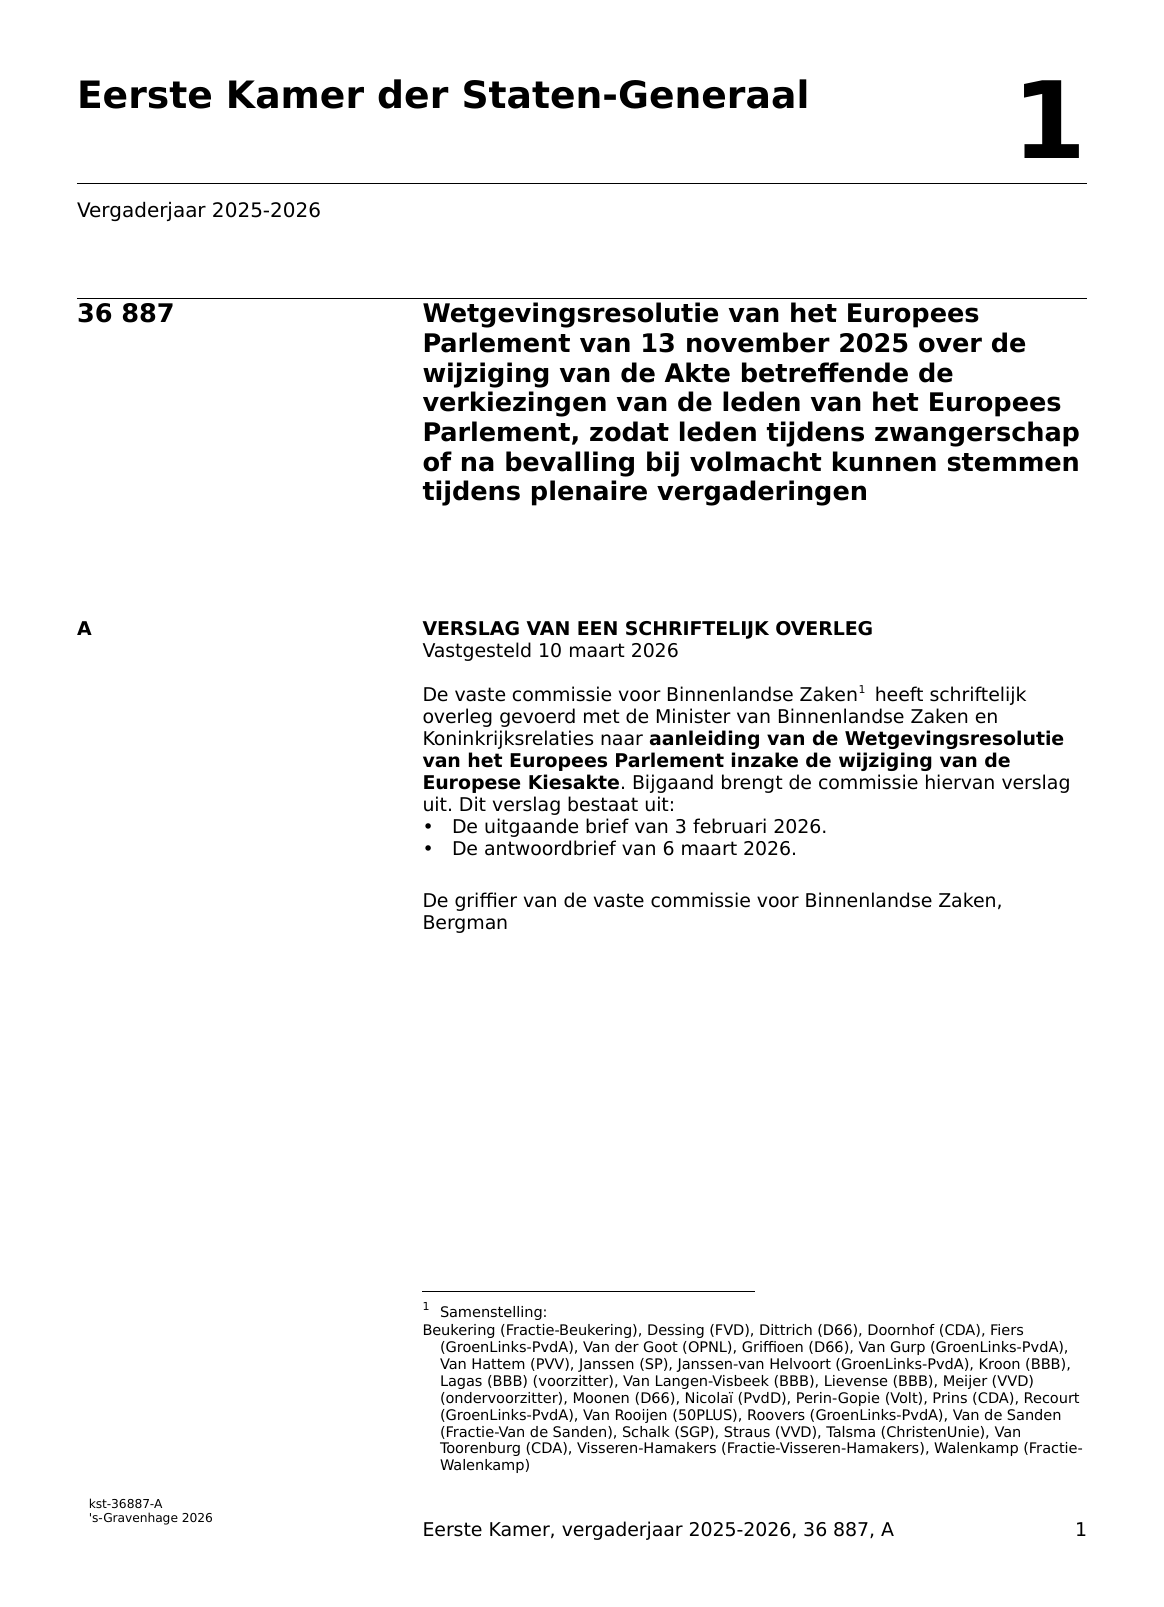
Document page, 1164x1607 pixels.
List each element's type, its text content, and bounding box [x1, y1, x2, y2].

table_header Eerste Kamer der Staten-Generaal [77, 59, 886, 183]
text De griffier van de vaste commissie voor Binnenlandse Zaken, Bergman [422, 890, 1087, 934]
text 's-Gravenhage 2026 [88, 1511, 323, 1525]
table_cell Vergaderjaar 2025-2026 [77, 184, 1087, 298]
text Samenstelling: [422, 1300, 1087, 1322]
text • De uitgaande brief van 3 februari 2026. [422, 816, 1087, 838]
subtitle A VERSLAG VAN EEN SCHRIFTELIJK OVERLEG [77, 618, 1087, 640]
text Beukering (Fractie-Beukering), Dessing (FVD), Dittrich (D66), Doornhof (CDA), Fiers (GroenLinks-PvdA), Van der Goot (OPNL), Griffioen (D66), Van Gurp (GroenLinks-PvdA), Van Hattem (PVV), Janssen (SP), Janssen-van Helvoort (GroenLinks-PvdA), Kroon (BBB), Lagas (BBB) (voorzitter), Van Langen-Visbeek (BBB), Lievense (BBB), Meijer (VVD) (ondervoorzitter), Moonen (D66), Nicolaï (PvdD), Perin-Gopie (Volt), Prins (CDA), Recourt (GroenLinks-PvdA), Van Rooijen (50PLUS), Roovers (GroenLinks-PvdA), Van de Sanden (Fractie-Van de Sanden), Schalk (SGP), Straus (VVD), Talsma (ChristenUnie), Van Toorenburg (CDA), Visseren-Hamakers (Fractie-Visseren-Hamakers), Walenkamp (Fractie-Walenkamp) [422, 1322, 1087, 1474]
text kst-36887-A [88, 1497, 323, 1511]
text De vaste commissie voor Binnenlandse Zaken heeft schriftelijk overleg gevoerd met de Minister van Binnenlandse Zaken en Koninkrijksrelaties naar aanleiding van de Wetgevingsresolutie van het Europees Parlement inzake de wijziging van de Europese Kiesakte. Bijgaand brengt de commissie hiervan verslag uit. Dit verslag bestaat uit: [422, 684, 1087, 816]
text • De antwoordbrief van 6 maart 2026. [422, 838, 1087, 860]
subtitle 36 887 Wetgevingsresolutie van het Europees Parlement van 13 november 2025 over de wijziging van de Akte betreffende de verkiezingen van de leden van het Europees Parlement, zodat leden tijdens zwangerschap of na bevalling bij volmacht kunnen stemmen tijdens plenaire vergaderingen [77, 299, 1087, 507]
table_header 1 [886, 59, 1087, 183]
text Vastgesteld 10 maart 2026 [422, 640, 1087, 662]
